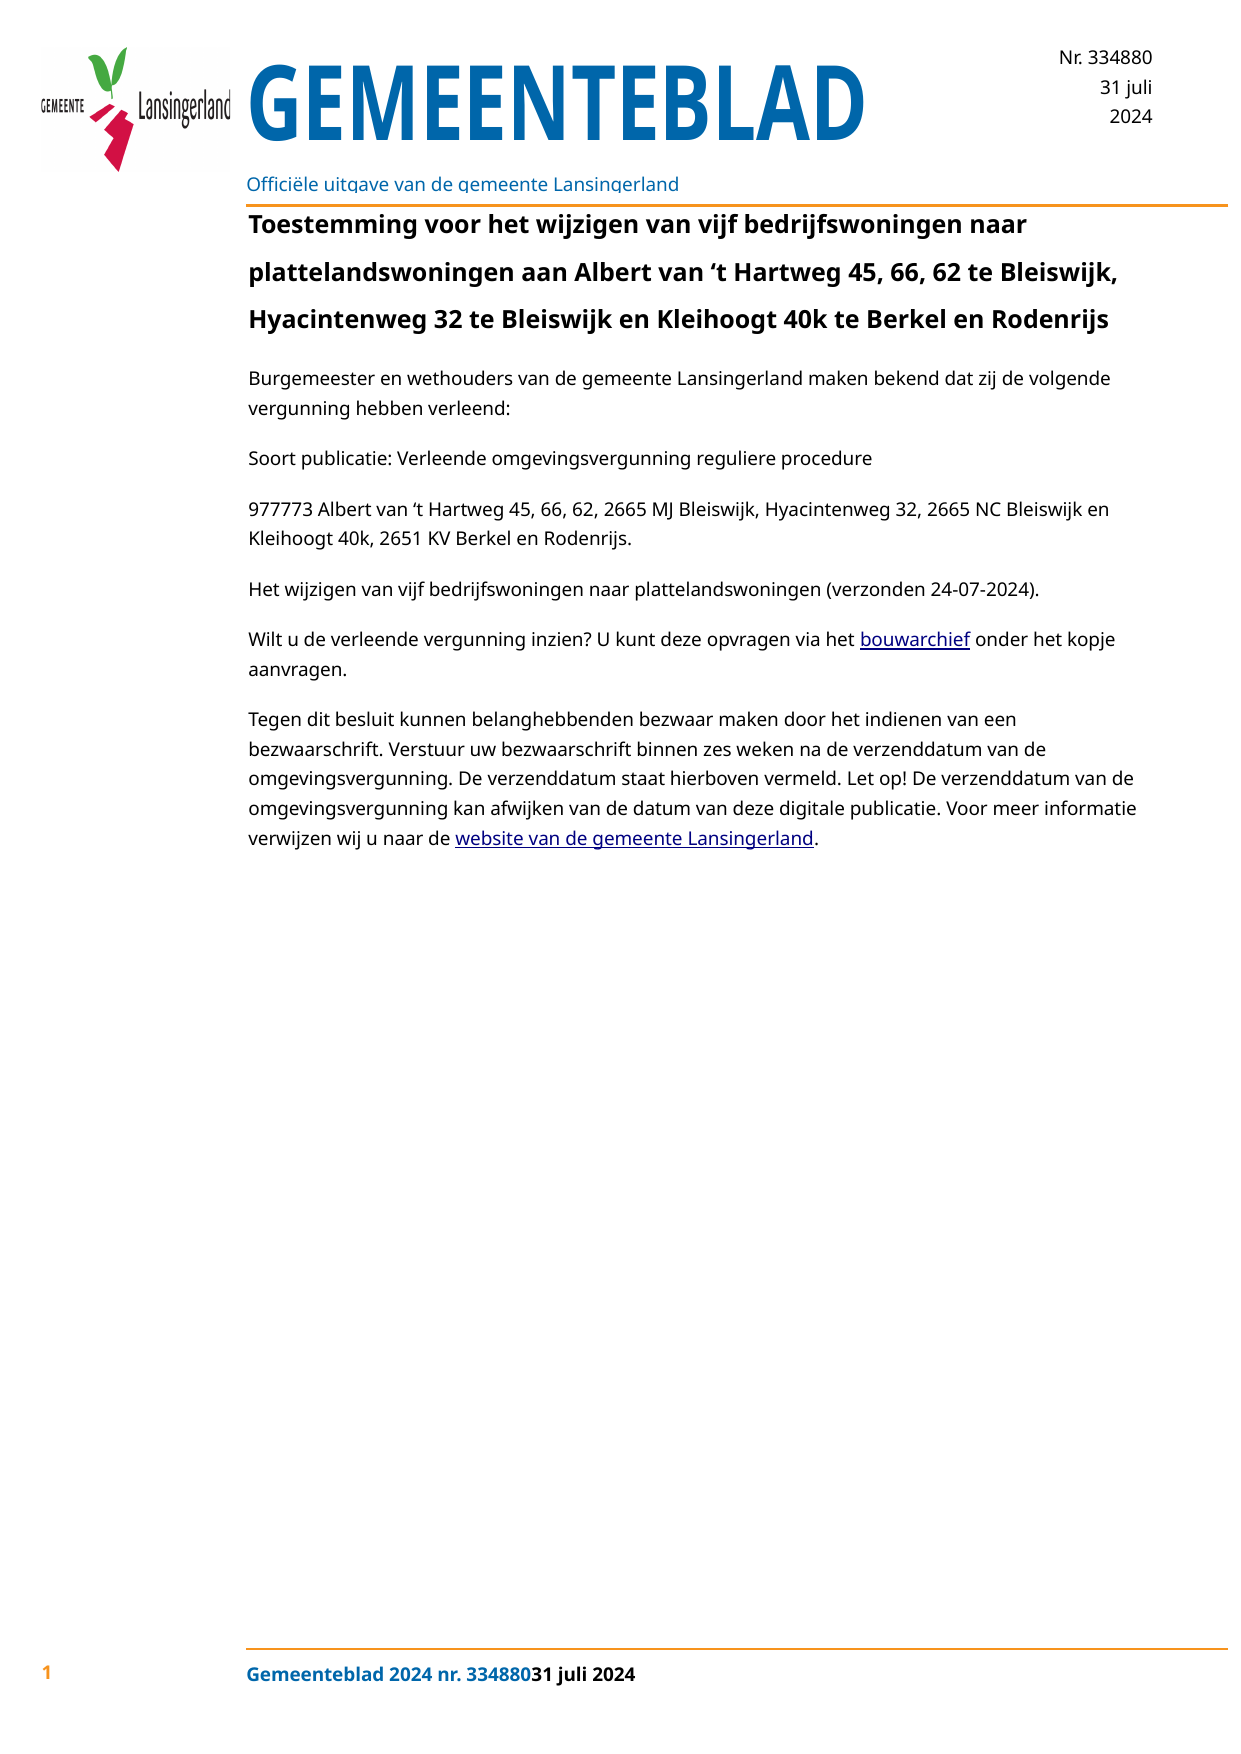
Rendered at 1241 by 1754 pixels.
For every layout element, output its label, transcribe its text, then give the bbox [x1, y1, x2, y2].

text Soort publicatie: Verleende omgevingsvergunning reguliere procedure [248, 446, 1152, 471]
text 977773 Albert van ‘t Hartweg 45, 66, 62, 2665 MJ Bleiswijk, Hyacintenweg 32, 2665 NC Bleiswijk en Kleihoogt 40k, 2651 KV Berkel en Rodenrijs. [248, 496, 1152, 551]
text Burgemeester en wethouders van de gemeente Lansingerland maken bekend dat zij de volgende vergunning hebben verleend: [248, 366, 1152, 421]
text Tegen dit besluit kunnen belanghebbenden bezwaar maken door het indienen van een bezwaarschrift. Verstuur uw bezwaarschrift binnen zes weken na de verzenddatum van de omgevingsvergunning. De verzenddatum staat hierboven vermeld. Let op! De verzenddatum van de omgevingsvergunning kan afwijken van de datum van deze digitale publicatie. Voor meer informatie verwijzen wij u naar de website van de gemeente Lansingerland. [248, 706, 1152, 850]
picture [41, 47, 231, 172]
text Het wijzigen van vijf bedrijfswoningen naar plattelandswoningen (verzonden 24-07-2024). [248, 576, 1152, 602]
text Toestemming voor het wijzigen van vijf bedrijfswoningen naar plattelandswoningen aan Albert van ‘t Hartweg 45, 66, 62 te Bleiswijk, Hyacintenweg 32 te Bleiswijk en Kleihoogt 40k te Berkel en Rodenrijs [248, 207, 1152, 336]
text Wilt u de verleende vergunning inzien? U kunt deze opvragen via het bouwarchief onder het kopje aanvragen. [248, 626, 1152, 682]
